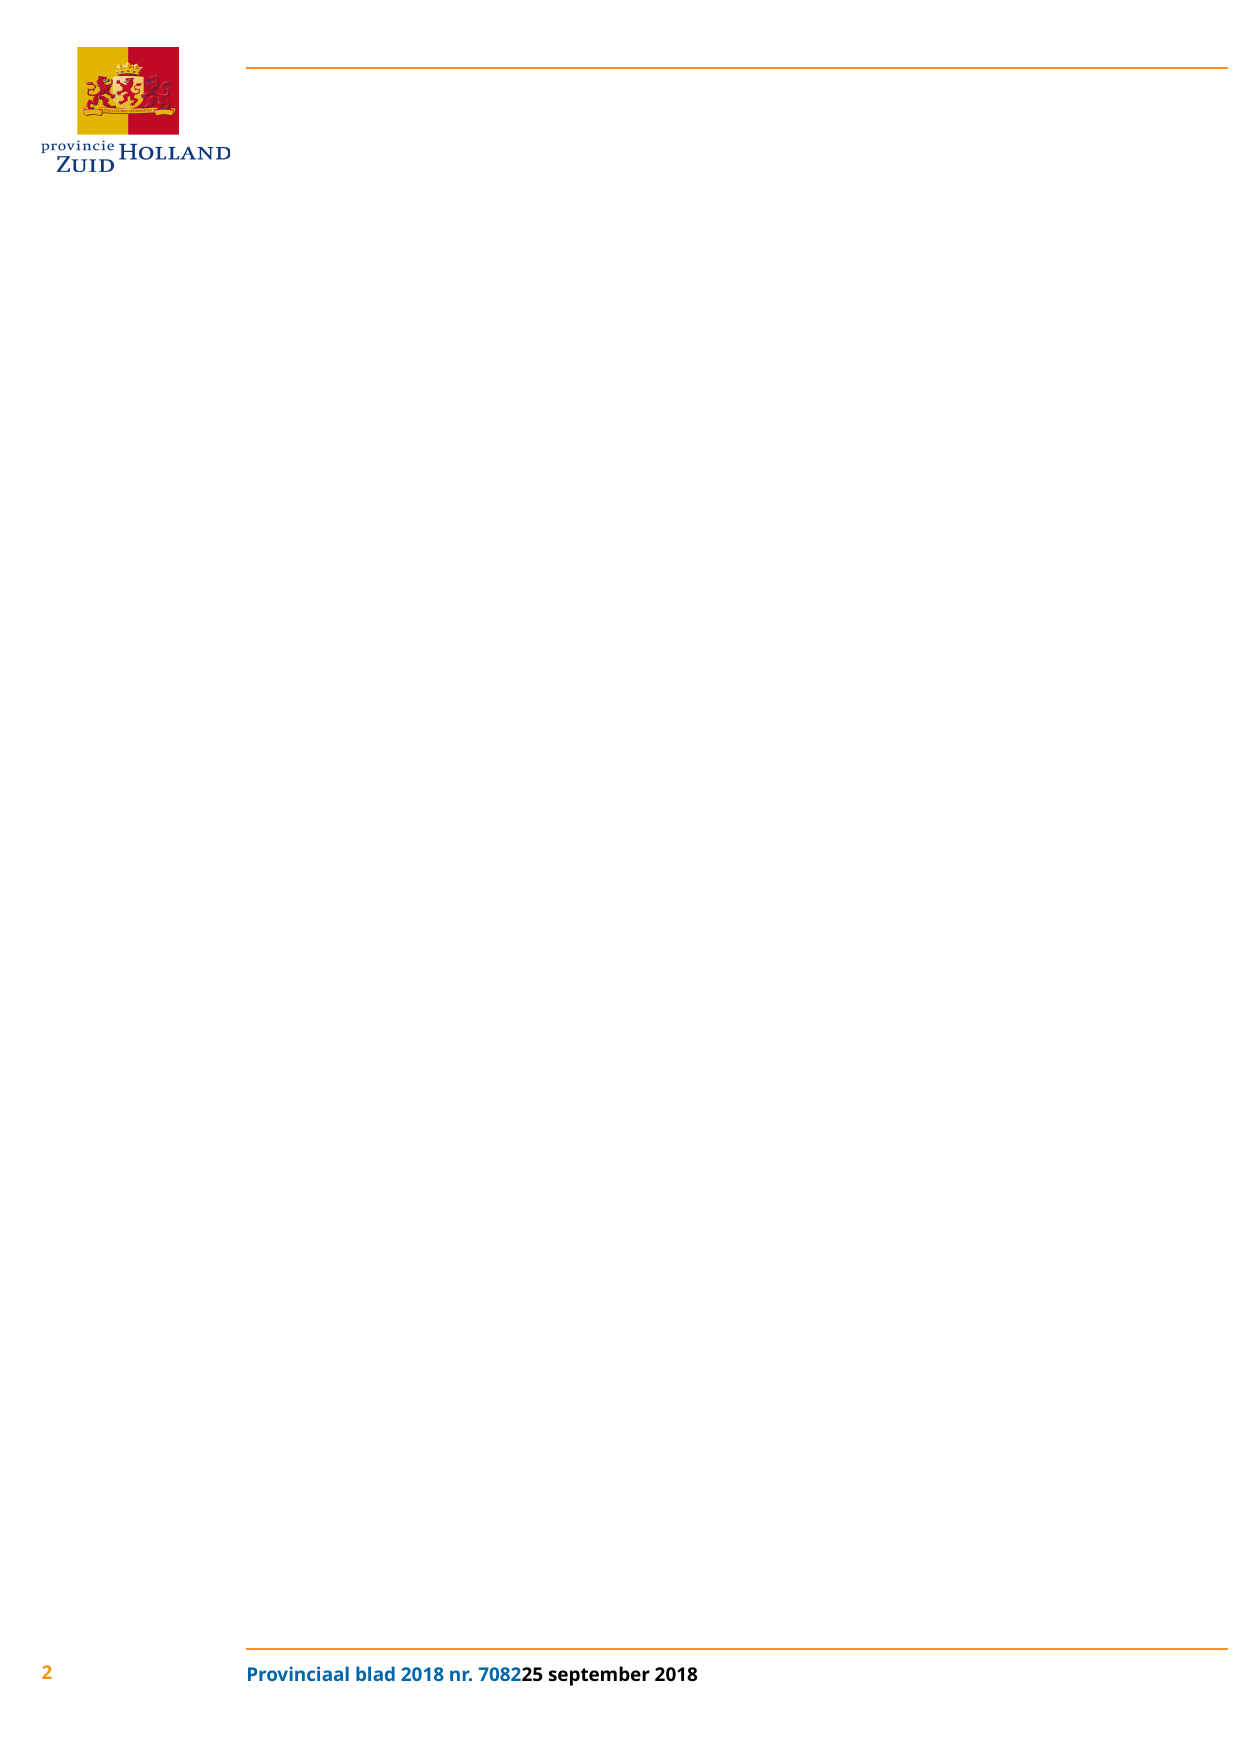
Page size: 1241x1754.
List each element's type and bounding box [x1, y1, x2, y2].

picture [41, 47, 231, 172]
